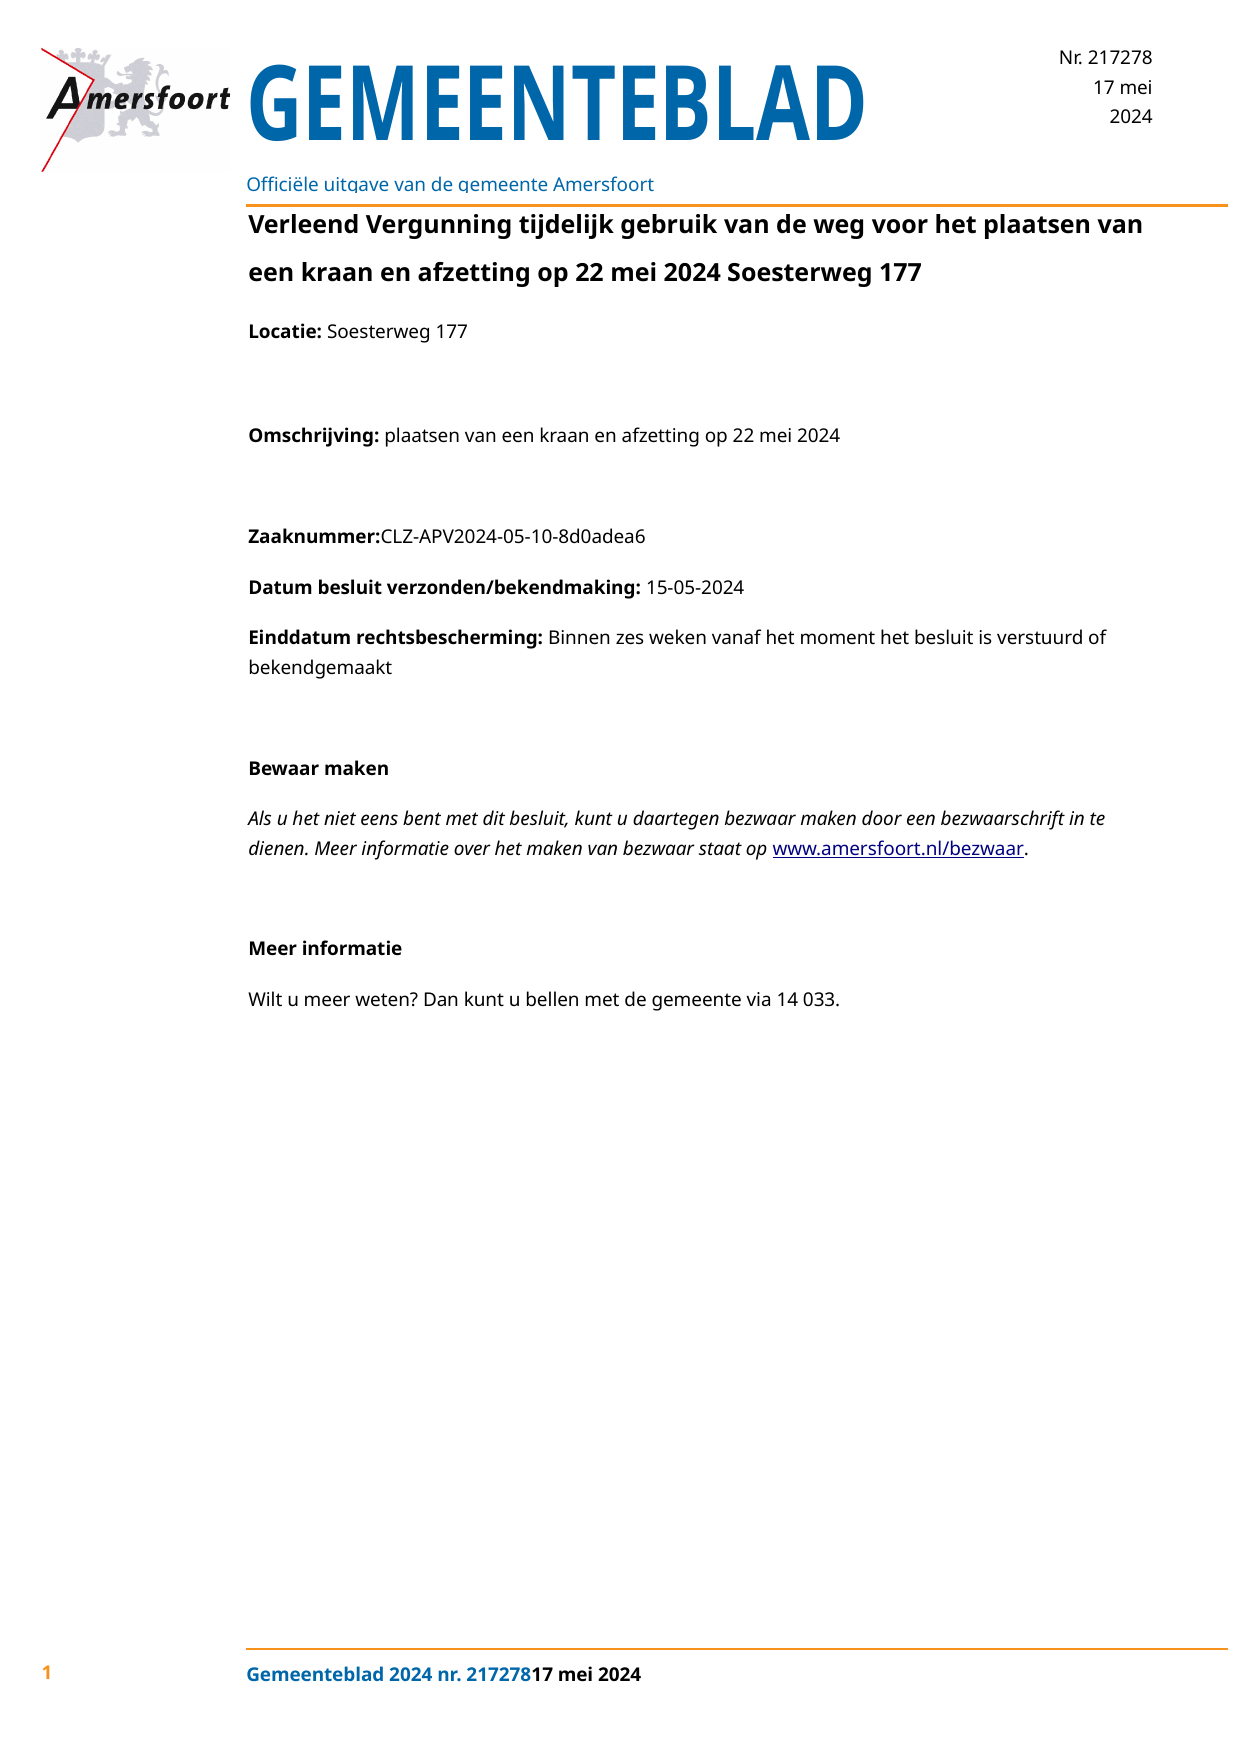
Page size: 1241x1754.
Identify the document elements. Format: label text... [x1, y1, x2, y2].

text Datum besluit verzonden/bekendmaking: 15-05-2024 [248, 574, 1152, 600]
text Bewaar maken [248, 755, 1152, 781]
text ﻿Omschrijving: plaatsen van een kraan en afzetting op 22 mei 2024 [248, 419, 1152, 448]
text Verleend Vergunning tijdelijk gebruik van de weg voor het plaatsen van een kraan en afzetting op 22 mei 2024 Soesterweg 177 [248, 207, 1152, 288]
text Zaaknummer:CLZ-APV2024-05-10-8d0adea6 [248, 523, 1152, 549]
text Einddatum rechtsbescherming: Binnen zes weken vanaf het moment het besluit is verstuurd of bekendgemaakt [248, 624, 1152, 680]
text Wilt u meer weten? Dan kunt u bellen met de gemeente via 14 033. [248, 986, 1152, 1012]
text Als u het niet eens bent met dit besluit, kunt u daartegen bezwaar maken door een bezwaarschrift in te dienen. Meer informatie over het maken van bezwaar staat op www.amersfoort.nl/bezwaar. [248, 805, 1152, 861]
picture [41, 47, 231, 172]
text Meer informatie [248, 936, 1152, 961]
text Locatie: Soesterweg 177 [248, 318, 1152, 344]
